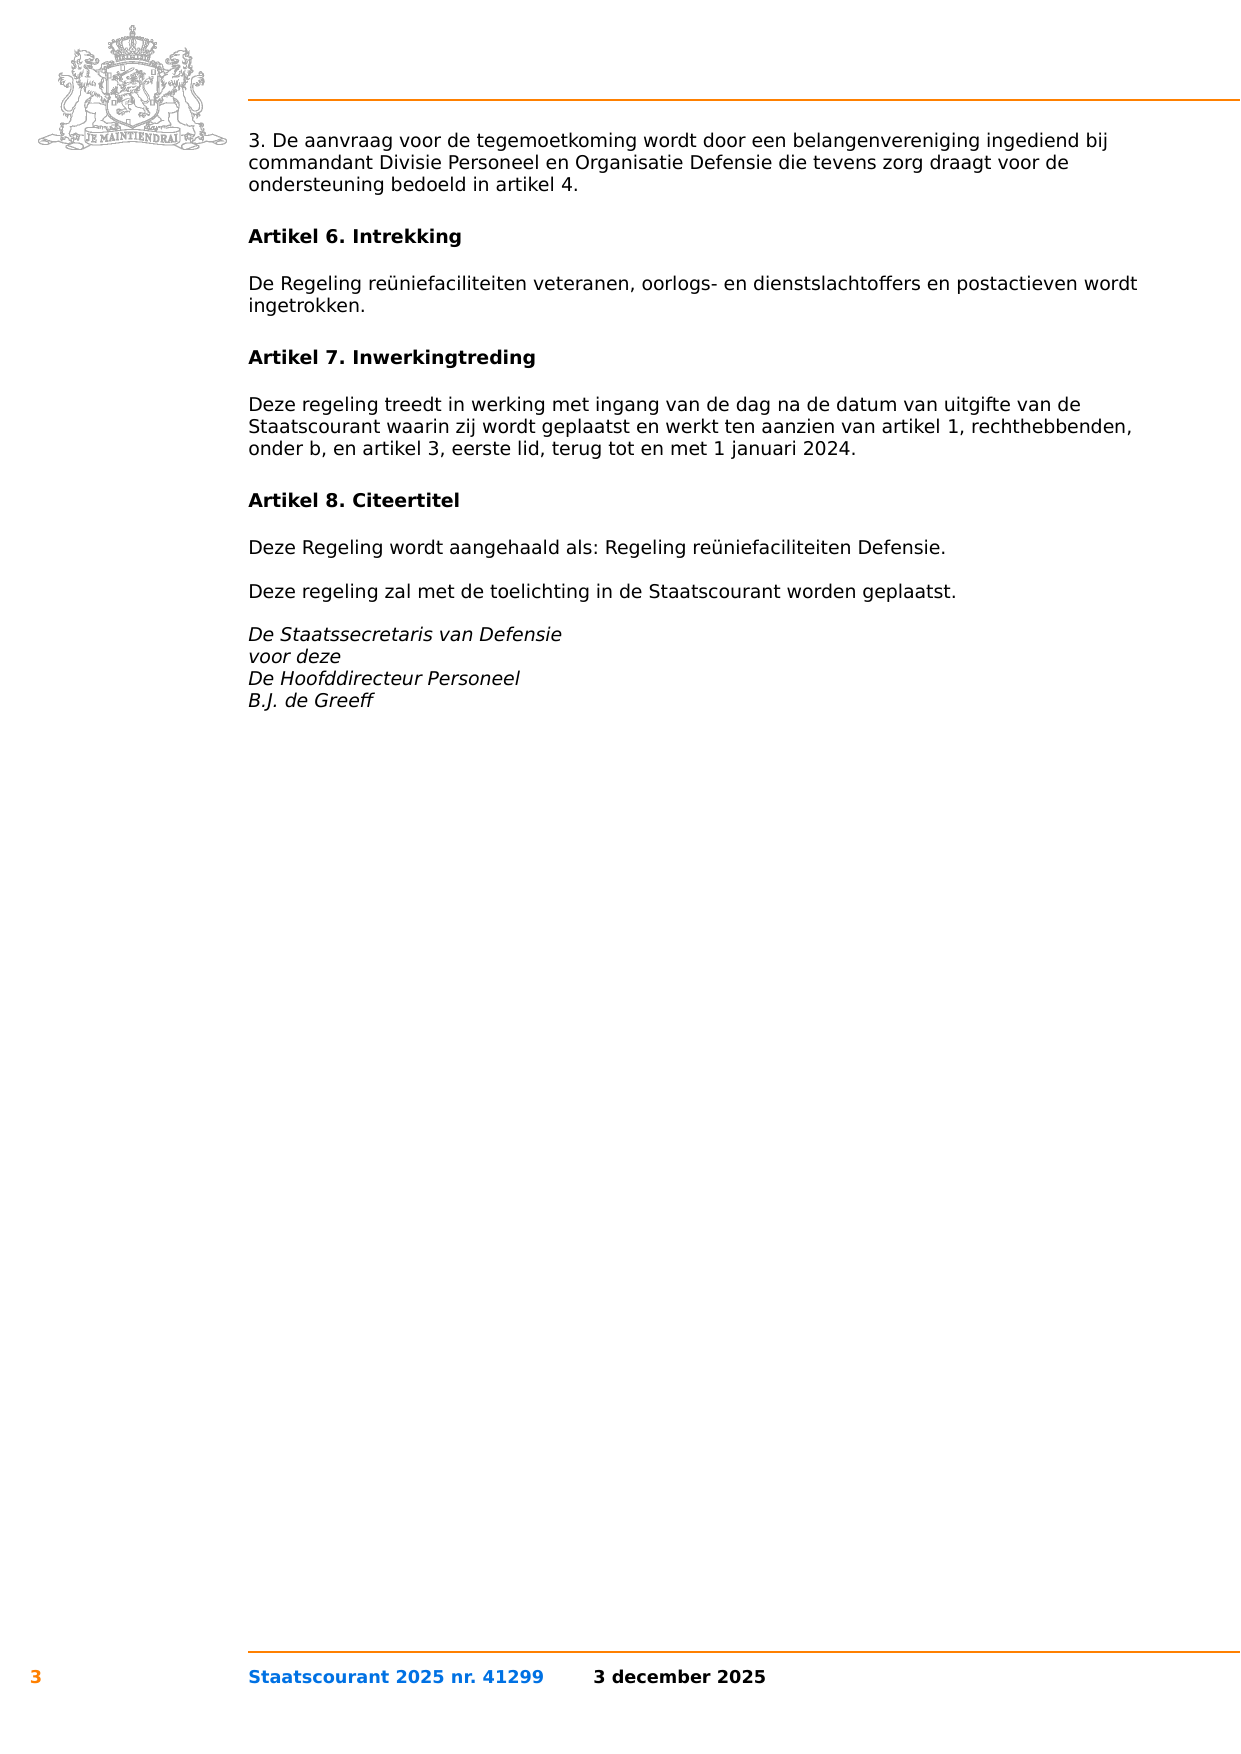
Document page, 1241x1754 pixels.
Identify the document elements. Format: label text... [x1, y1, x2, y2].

text Deze regeling treedt in werking met ingang van de dag na de datum van uitgifte van de Staatscourant waarin zij wordt geplaatst en werkt ten aanzien van artikel 1, rechthebbenden, onder b, en artikel 3, eerste lid, terug tot en met 1 januari 2024. [248, 394, 1163, 460]
text 3. De aanvraag voor de tegemoetkoming wordt door een belangenvereniging ingediend bij commandant Divisie Personeel en Organisatie Defensie die tevens zorg draagt voor de ondersteuning bedoeld in artikel 4. [248, 130, 1163, 196]
text Deze regeling zal met de toelichting in de Staatscourant worden geplaatst. [248, 581, 1163, 602]
picture [38, 25, 227, 150]
subtitle Artikel 8. Citeertitel [248, 490, 1163, 512]
subtitle Artikel 7. Inwerkingtreding [248, 347, 1163, 369]
text Deze Regeling wordt aangehaald als: Regeling reüniefaciliteiten Defensie. [248, 537, 1163, 559]
text De Staatssecretaris van Defensie voor deze De Hoofddirecteur Personeel B.J. de Greeff [248, 624, 1163, 712]
text De Regeling reüniefaciliteiten veteranen, oorlogs- en dienstslachtoffers en postactieven wordt ingetrokken. [248, 273, 1163, 317]
subtitle Artikel 6. Intrekking [248, 226, 1163, 248]
